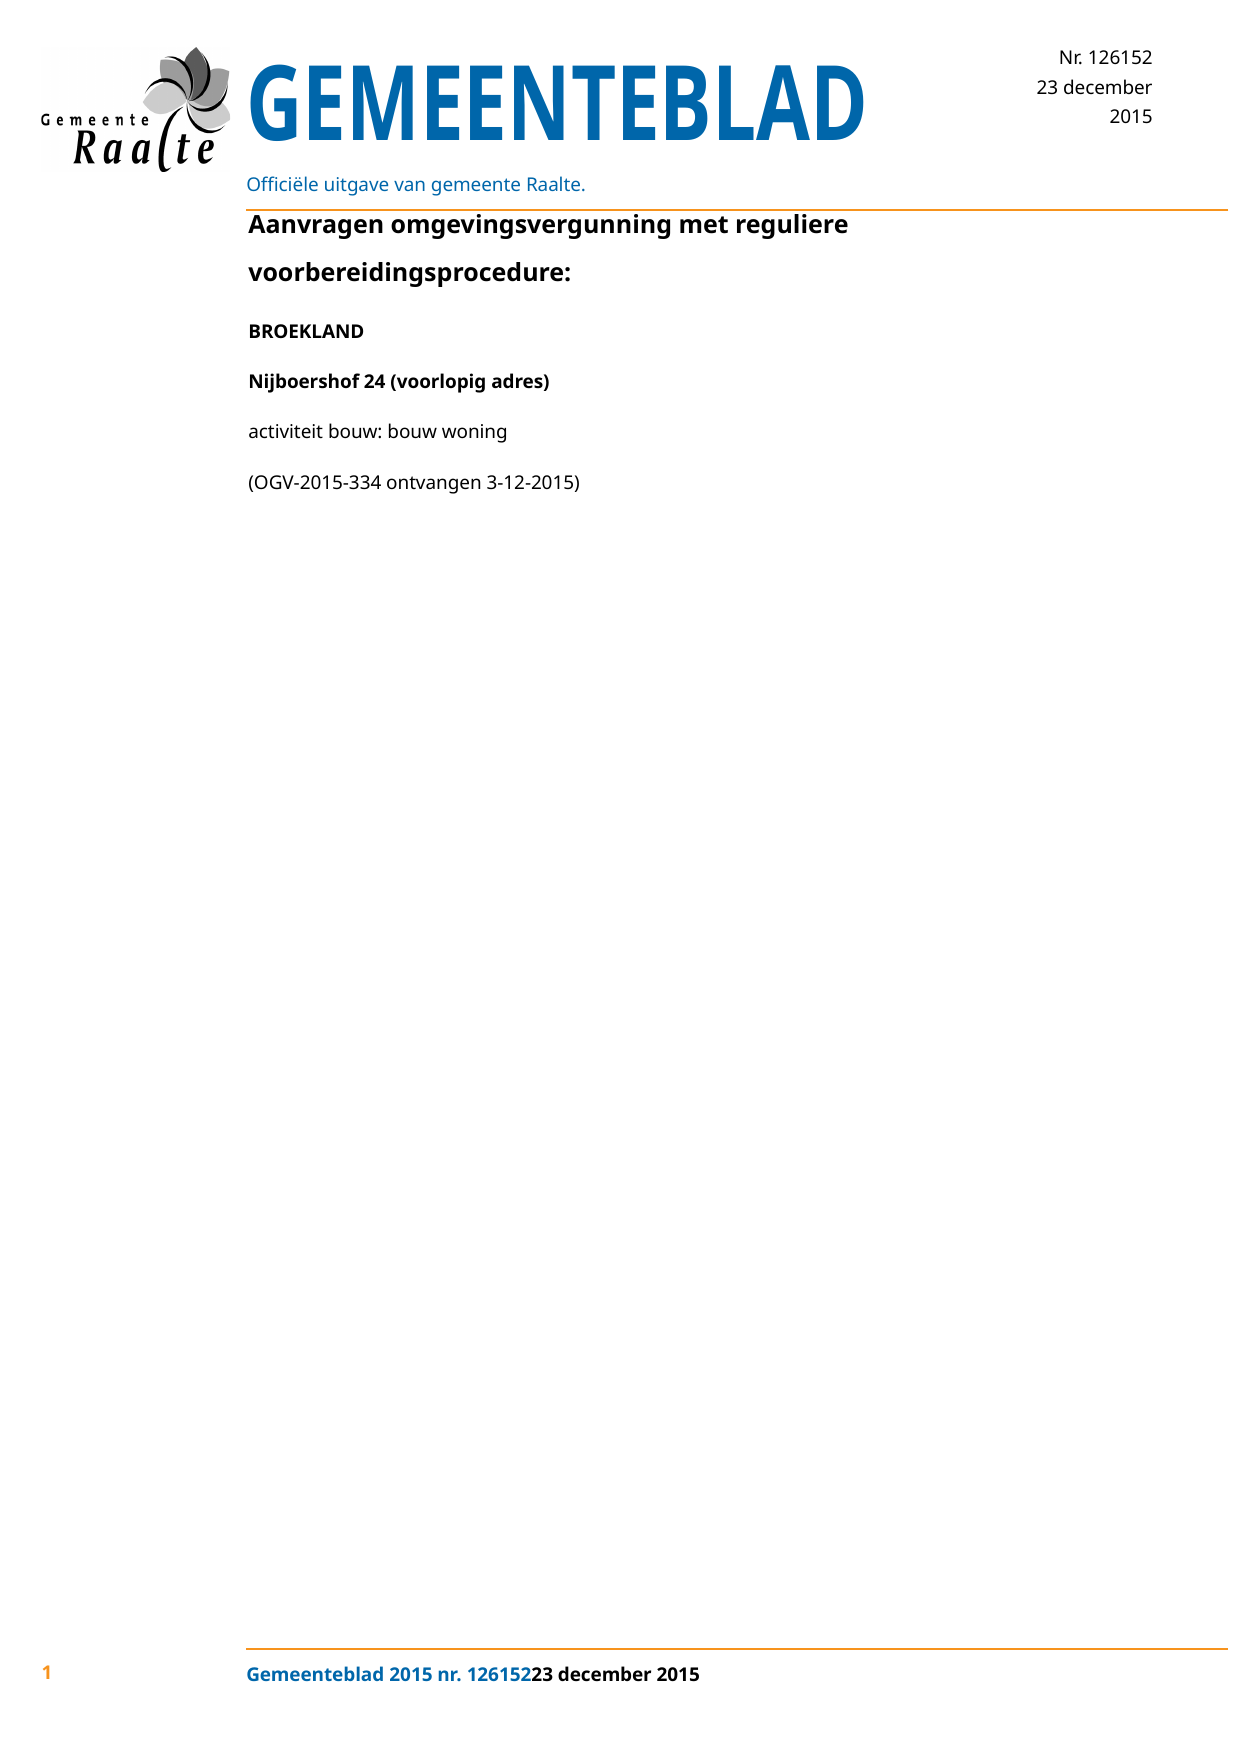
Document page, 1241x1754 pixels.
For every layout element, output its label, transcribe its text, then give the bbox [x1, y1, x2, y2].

text activiteit bouw: bouw woning [248, 419, 1152, 444]
text Nijboershof 24 (voorlopig adres) [248, 368, 1152, 394]
text Aanvragen omgevingsvergunning met reguliere voorbereidingsprocedure: [248, 211, 1152, 288]
text (OGV-2015-334 ontvangen 3-12-2015) [248, 469, 1152, 495]
text BROEKLAND [248, 318, 1152, 344]
picture [41, 47, 231, 172]
